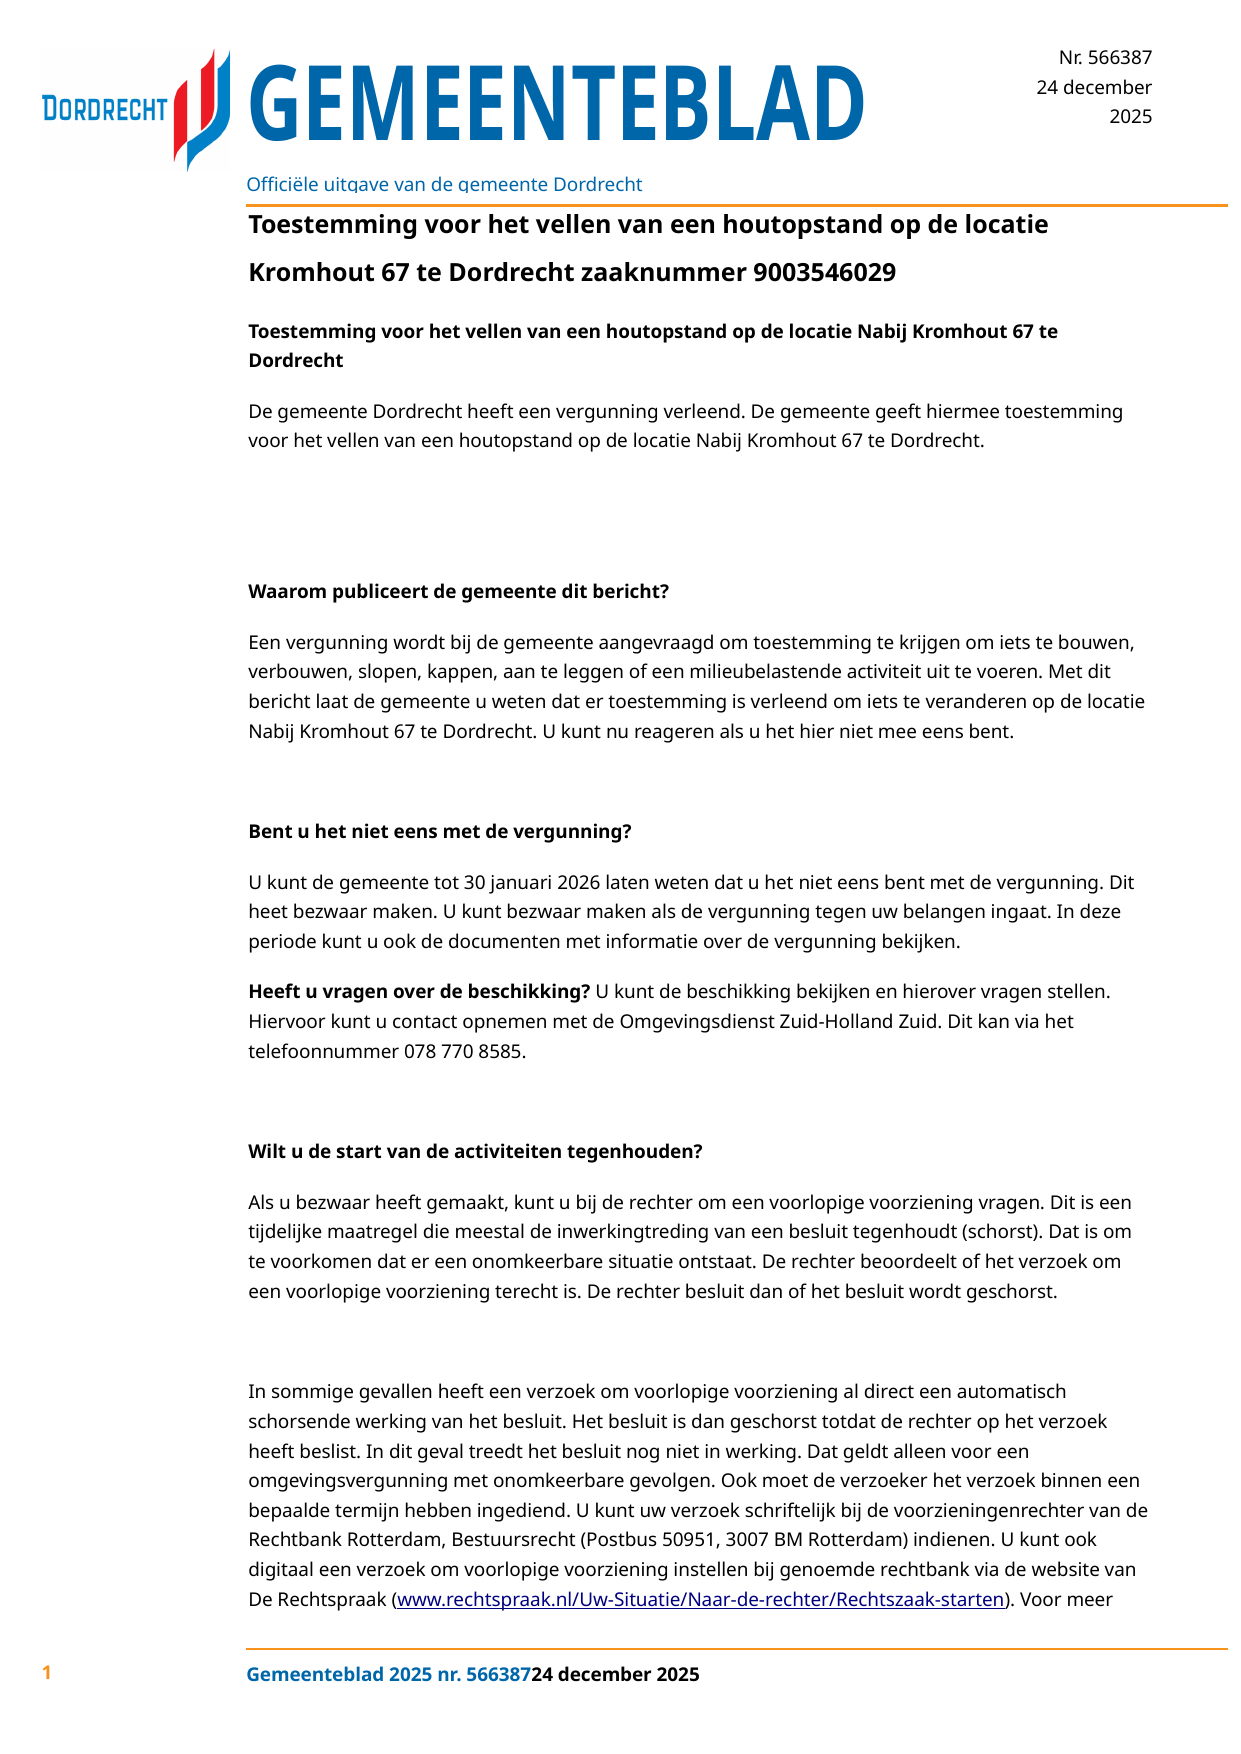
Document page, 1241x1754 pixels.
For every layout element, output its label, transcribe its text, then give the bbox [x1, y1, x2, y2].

text Een vergunning wordt bij de gemeente aangevraagd om toestemming te krijgen om iets te bouwen, verbouwen, slopen, kappen, aan te leggen of een milieubelastende activiteit uit te voeren. Met dit bericht laat de gemeente u weten dat er toestemming is verleend om iets te veranderen op de locatie Nabij Kromhout 67 te Dordrecht. U kunt nu reageren als u het hier niet mee eens bent. [248, 629, 1152, 744]
text Als u bezwaar heeft gemaakt, kunt u bij de rechter om een voorlopige voorziening vragen. Dit is een tijdelijke maatregel die meestal de inwerkingtreding van een besluit tegenhoudt (schorst). Dat is om te voorkomen dat er een onomkeerbare situatie ontstaat. De rechter beoordeelt of het verzoek om een voorlopige voorziening terecht is. De rechter besluit dan of het besluit wordt geschorst. [248, 1189, 1152, 1304]
text Toestemming voor het vellen van een houtopstand op de locatie Kromhout 67 te Dordrecht zaaknummer 9003546029 [248, 207, 1152, 288]
text Waarom publiceert de gemeente dit bericht? [248, 579, 1152, 604]
text Heeft u vragen over de beschikking? U kunt de beschikking bekijken en hierover vragen stellen. Hiervoor kunt u contact opnemen met de Omgevingsdienst Zuid-Holland Zuid. Dit kan via het telefoonnummer 078 770 8585. [248, 979, 1152, 1064]
text U kunt de gemeente tot 30 januari 2026 laten weten dat u het niet eens bent met de vergunning. Dit heet bezwaar maken. U kunt bezwaar maken als de vergunning tegen uw belangen ingaat. In deze periode kunt u ook de documenten met informatie over de vergunning bekijken. [248, 869, 1152, 954]
text Toestemming voor het vellen van een houtopstand op de locatie Nabij Kromhout 67 te Dordrecht [248, 318, 1152, 373]
text In sommige gevallen heeft een verzoek om voorlopige voorziening al direct een automatisch schorsende werking van het besluit. Het besluit is dan geschorst totdat de rechter op het verzoek heeft beslist. In dit geval treedt het besluit nog niet in werking. Dat geldt alleen voor een omgevingsvergunning met onomkeerbare gevolgen. Ook moet de verzoeker het verzoek binnen een bepaalde termijn hebben ingediend. U kunt uw verzoek schriftelijk bij de voorzieningenrechter van de Rechtbank Rotterdam, Bestuursrecht (Postbus 50951, 3007 BM Rotterdam) indienen. U kunt ook digitaal een verzoek om voorlopige voorziening instellen bij genoemde rechtbank via de website van De Rechtspraak (www.rechtspraak.nl/Uw-Situatie/Naar-de-rechter/Rechtszaak-starten). Voor meer [248, 1379, 1152, 1612]
text Bent u het niet eens met de vergunning? [248, 819, 1152, 844]
text Wilt u de start van de activiteiten tegenhouden? [248, 1139, 1152, 1164]
text De gemeente Dordrecht heeft een vergunning verleend. De gemeente geeft hiermee toestemming voor het vellen van een houtopstand op de locatie Nabij Kromhout 67 te Dordrecht. [248, 398, 1152, 453]
picture [41, 47, 231, 172]
